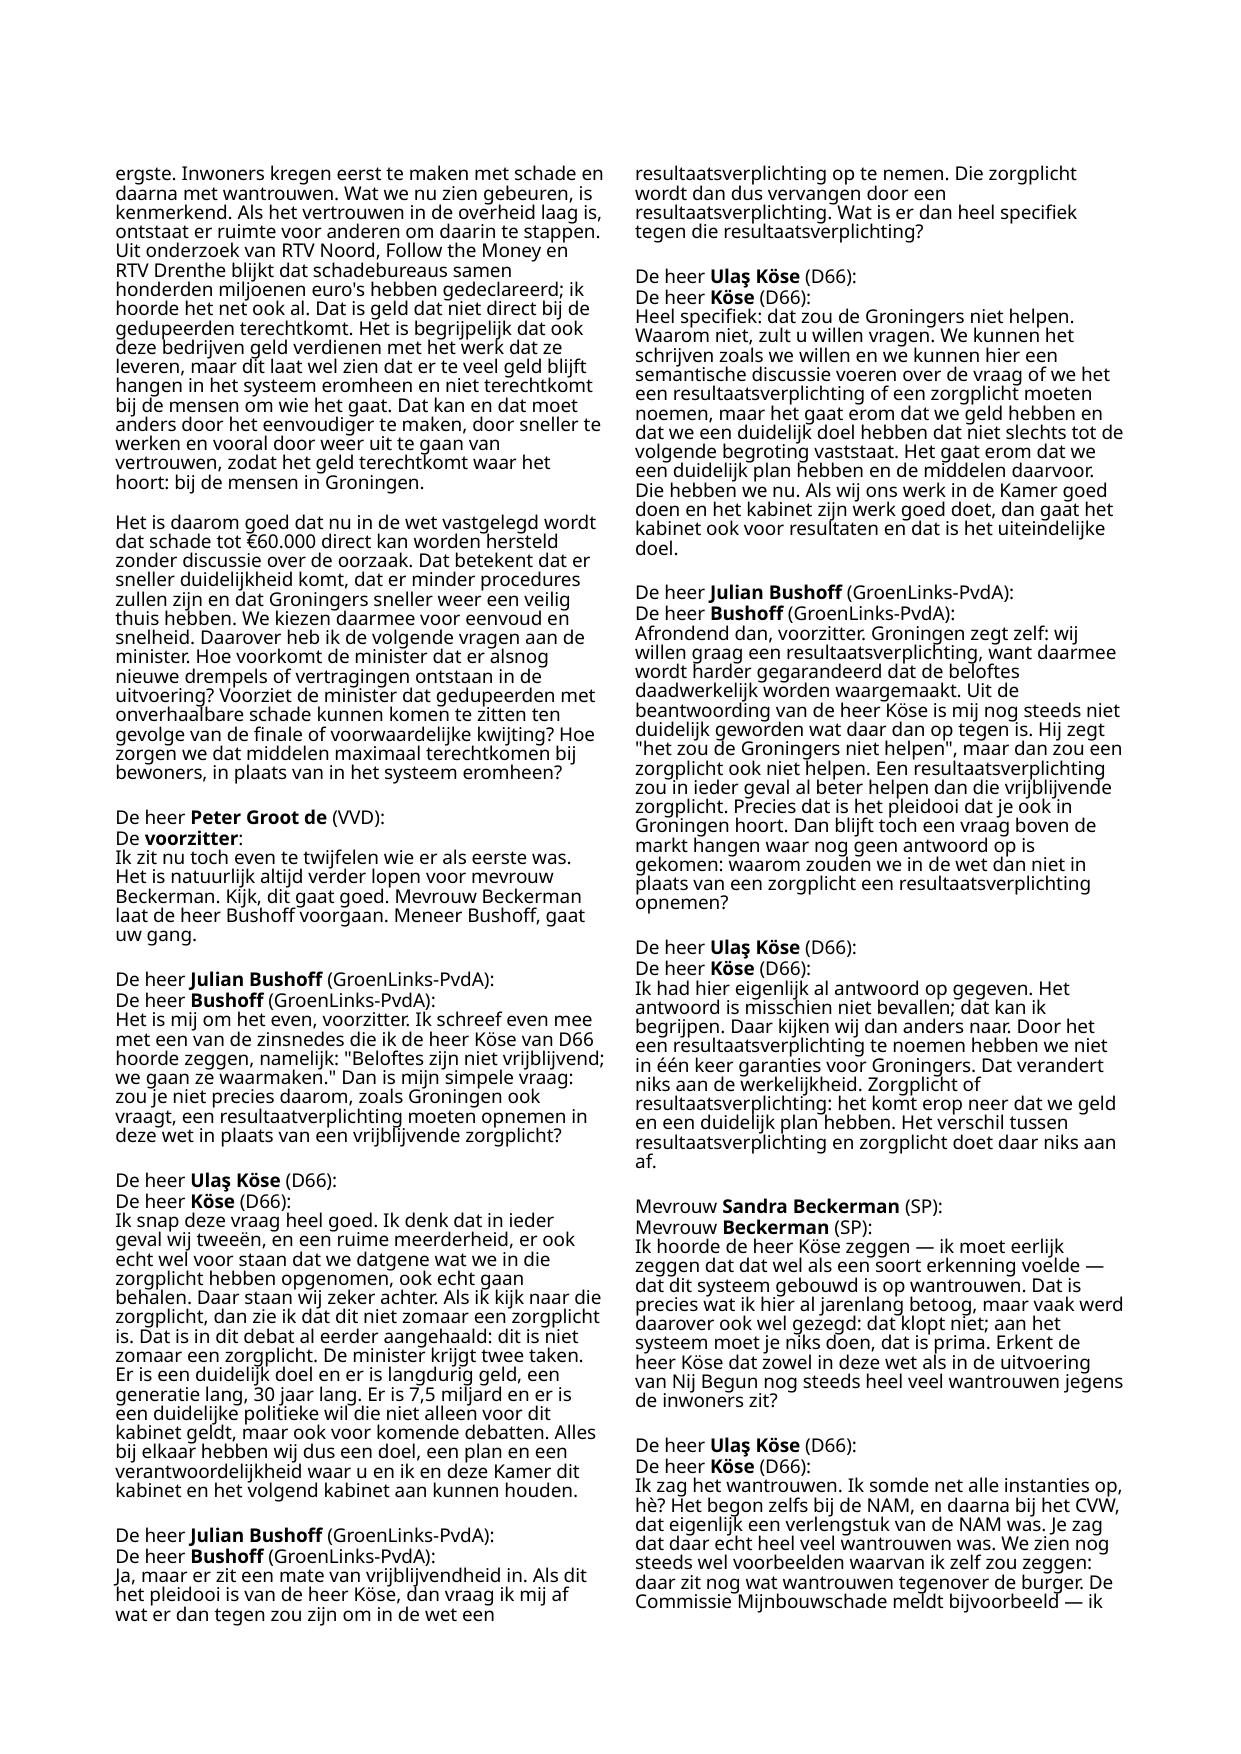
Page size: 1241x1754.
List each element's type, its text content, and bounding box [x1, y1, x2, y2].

text Afrondend dan, voorzitter. Groningen zegt zelf: wij willen graag een resultaatsverplichting, want daarmee wordt harder gegarandeerd dat de beloftes daadwerkelijk worden waargemaakt. Uit de beantwoording van de heer Köse is mij nog steeds niet duidelijk geworden wat daar dan op tegen is. Hij zegt "het zou de Groningers niet helpen", maar dan zou een zorgplicht ook niet helpen. Een resultaatsverplichting zou in ieder geval al beter helpen dan die vrijblijvende zorgplicht. Precies dat is het pleidooi dat je ook in Groningen hoort. Dan blijft toch een vraag boven de markt hangen waar nog geen antwoord op is gekomen: waarom zouden we in de wet dan niet in plaats van een zorgplicht een resultaatsverplichting opnemen? [635, 624, 1125, 914]
text De heer Köse (D66): [635, 1458, 1125, 1477]
text De heer Ulaş Köse (D66): [635, 263, 1125, 289]
text De heer Peter Groot de (VVD): [115, 804, 605, 830]
text Ik zit nu toch even te twijfelen wie er als eerste was. Het is natuurlijk altijd verder lopen voor mevrouw Beckerman. Kijk, dit gaat goed. Mevrouw Beckerman laat de heer Bushoff voorgaan. Meneer Bushoff, gaat uw gang. [115, 849, 605, 946]
text De heer Ulaş Köse (D66): [635, 934, 1125, 960]
text De heer Bushoff (GroenLinks-PvdA): [115, 1548, 605, 1567]
text De heer Julian Bushoff (GroenLinks-PvdA): [115, 966, 605, 992]
text Het is mij om het even, voorzitter. Ik schreef even mee met een van de zinsnedes die ik de heer Köse van D66 hoorde zeggen, namelijk: "Beloftes zijn niet vrijblijvend; we gaan ze waarmaken." Dan is mijn simpele vraag: zou je niet precies daarom, zoals Groningen ook vraagt, een resultaatverplichting moeten opnemen in deze wet in plaats van een vrijblijvende zorgplicht? [115, 1011, 605, 1146]
text Heel specifiek: dat zou de Groningers niet helpen. Waarom niet, zult u willen vragen. We kunnen het schrijven zoals we willen en we kunnen hier een semantische discussie voeren over de vraag of we het een resultaatsverplichting of een zorgplicht moeten noemen, maar het gaat erom dat we geld hebben en dat we een duidelijk doel hebben dat niet slechts tot de volgende begroting vaststaat. Het gaat erom dat we een duidelijk plan hebben en de middelen daarvoor. Die hebben we nu. Als wij ons werk in de Kamer goed doen en het kabinet zijn werk goed doet, dan gaat het kabinet ook voor resultaten en dat is het uiteindelijke doel. [635, 308, 1125, 559]
text ergste. Inwoners kregen eerst te maken met schade en daarna met wantrouwen. Wat we nu zien gebeuren, is kenmerkend. Als het vertrouwen in de overheid laag is, ontstaat er ruimte voor anderen om daarin te stappen. Uit onderzoek van RTV Noord, Follow the Money en RTV Drenthe blijkt dat schadebureaus samen honderden miljoenen euro's hebben gedeclareerd; ik hoorde het net ook al. Dat is geld dat niet direct bij de gedupeerden terechtkomt. Het is begrijpelijk dat ook deze bedrijven geld verdienen met het werk dat ze leveren, maar dit laat wel zien dat er te veel geld blijft hangen in het systeem eromheen en niet terechtkomt bij de mensen om wie het gaat. Dat kan en dat moet anders door het eenvoudiger te maken, door sneller te werken en vooral door weer uit te gaan van vertrouwen, zodat het geld terechtkomt waar het hoort: bij de mensen in Groningen. [115, 165, 605, 493]
text Ik zag het wantrouwen. Ik somde net alle instanties op, hè? Het begon zelfs bij de NAM, en daarna bij het CVW, dat eigenlijk een verlengstuk van de NAM was. Je zag dat daar echt heel veel wantrouwen was. We zien nog steeds wel voorbeelden waarvan ik zelf zou zeggen: daar zit nog wat wantrouwen tegenover de burger. De Commissie Mijnbouwschade meldt bijvoorbeeld — ik [635, 1477, 1125, 1612]
text De heer Ulaş Köse (D66): [115, 1167, 605, 1193]
text Ja, maar er zit een mate van vrijblijvendheid in. Als dit het pleidooi is van de heer Köse, dan vraag ik mij af wat er dan tegen zou zijn om in de wet een [115, 1567, 605, 1625]
text De heer Bushoff (GroenLinks-PvdA): [115, 992, 605, 1011]
text Ik snap deze vraag heel goed. Ik denk dat in ieder geval wij tweeën, en een ruime meerderheid, er ook echt wel voor staan dat we datgene wat we in die zorgplicht hebben opgenomen, ook echt gaan behalen. Daar staan wij zeker achter. Als ik kijk naar die zorgplicht, dan zie ik dat dit niet zomaar een zorgplicht is. Dat is in dit debat al eerder aangehaald: dit is niet zomaar een zorgplicht. De minister krijgt twee taken. Er is een duidelijk doel en er is langdurig geld, een generatie lang, 30 jaar lang. Er is 7,5 miljard en er is een duidelijke politieke wil die niet alleen voor dit kabinet geldt, maar ook voor komende debatten. Alles bij elkaar hebben wij dus een doel, een plan en een verantwoordelijkheid waar u en ik en deze Kamer dit kabinet en het volgend kabinet aan kunnen houden. [115, 1212, 605, 1501]
text De heer Julian Bushoff (GroenLinks-PvdA): [635, 579, 1125, 605]
text De heer Julian Bushoff (GroenLinks-PvdA): [115, 1522, 605, 1548]
text Het is daarom goed dat nu in de wet vastgelegd wordt dat schade tot €60.000 direct kan worden hersteld zonder discussie over de oorzaak. Dat betekent dat er sneller duidelijkheid komt, dat er minder procedures zullen zijn en dat Groningers sneller weer een veilig thuis hebben. We kiezen daarmee voor eenvoud en snelheid. Daarover heb ik de volgende vragen aan de minister. Hoe voorkomt de minister dat er alsnog nieuwe drempels of vertragingen ontstaan in de uitvoering? Voorziet de minister dat gedupeerden met onverhaalbare schade kunnen komen te zitten ten gevolge van de finale of voorwaardelijke kwijting? Hoe zorgen we dat middelen maximaal terechtkomen bij bewoners, in plaats van in het systeem eromheen? [115, 514, 605, 783]
text Ik hoorde de heer Köse zeggen — ik moet eerlijk zeggen dat dat wel als een soort erkenning voelde — dat dit systeem gebouwd is op wantrouwen. Dat is precies wat ik hier al jarenlang betoog, maar vaak werd daarover ook wel gezegd: dat klopt niet; aan het systeem moet je niks doen, dat is prima. Erkent de heer Köse dat zowel in deze wet als in de uitvoering van Nij Begun nog steeds heel veel wantrouwen jegens de inwoners zit? [635, 1238, 1125, 1411]
text De voorzitter: [115, 830, 605, 849]
text De heer Bushoff (GroenLinks-PvdA): [635, 605, 1125, 624]
text De heer Köse (D66): [635, 289, 1125, 308]
text De heer Köse (D66): [635, 960, 1125, 979]
text Mevrouw Beckerman (SP): [635, 1219, 1125, 1238]
text De heer Ulaş Köse (D66): [635, 1432, 1125, 1458]
text Ik had hier eigenlijk al antwoord op gegeven. Het antwoord is misschien niet bevallen; dat kan ik begrijpen. Daar kijken wij dan anders naar. Door het een resultaatsverplichting te noemen hebben we niet in één keer garanties voor Groningers. Dat verandert niks aan de werkelijkheid. Zorgplicht of resultaatsverplichting: het komt erop neer dat we geld en een duidelijk plan hebben. Het verschil tussen resultaatsverplichting en zorgplicht doet daar niks aan af. [635, 979, 1125, 1172]
text Mevrouw Sandra Beckerman (SP): [635, 1193, 1125, 1219]
text De heer Köse (D66): [115, 1193, 605, 1212]
text resultaatsverplichting op te nemen. Die zorgplicht wordt dan dus vervangen door een resultaatsverplichting. Wat is er dan heel specifiek tegen die resultaatsverplichting? [635, 165, 1125, 242]
